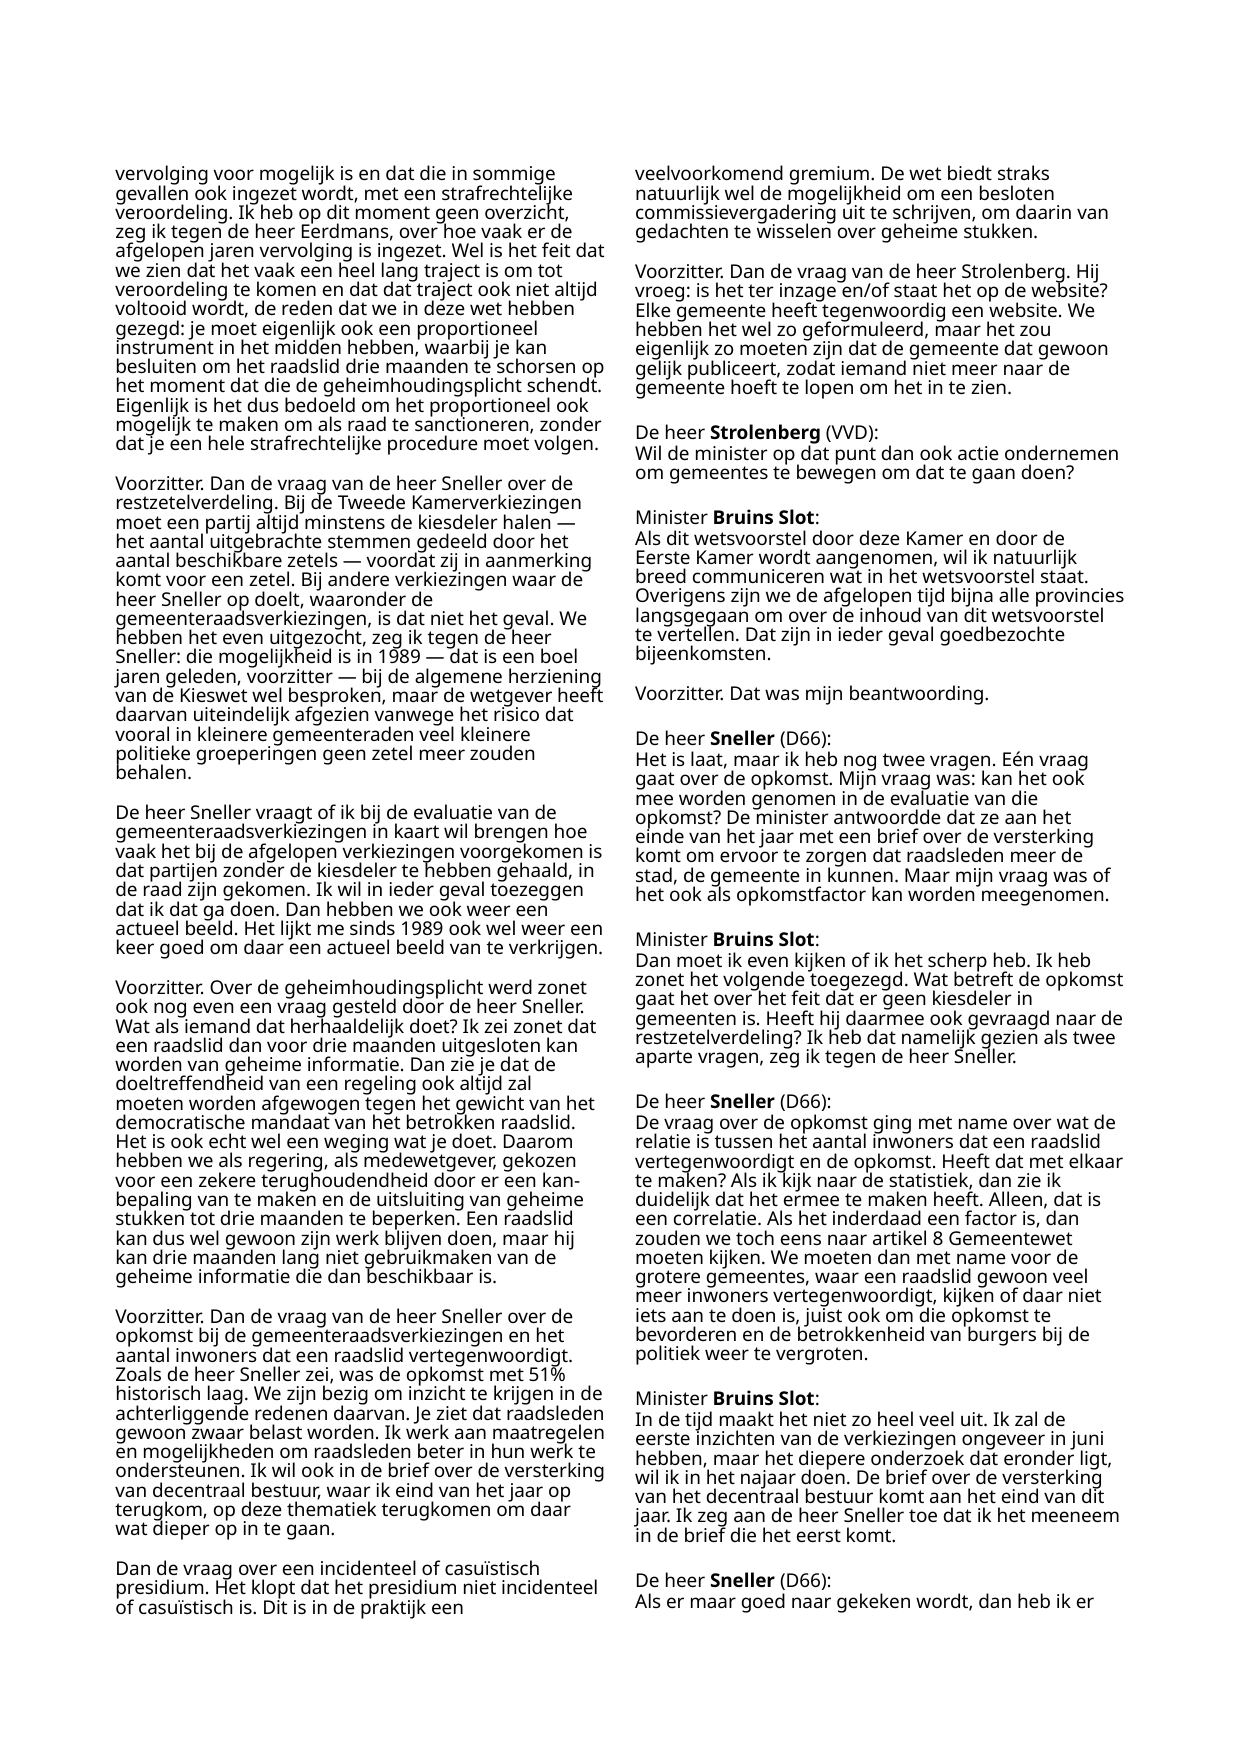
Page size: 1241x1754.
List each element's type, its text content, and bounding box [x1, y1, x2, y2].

text Minister Bruins Slot: [635, 926, 1125, 952]
text Voorzitter. Dan de vraag van de heer Strolenberg. Hij vroeg: is het ter inzage en/of staat het op de website? Elke gemeente heeft tegenwoordig een website. We hebben het wel zo geformuleerd, maar het zou eigenlijk zo moeten zijn dat de gemeente dat gewoon gelijk publiceert, zodat iemand niet meer naar de gemeente hoeft te lopen om het in te zien. [635, 263, 1125, 398]
text Als er maar goed naar gekeken wordt, dan heb ik er [635, 1593, 1125, 1612]
text Minister Bruins Slot: [635, 1385, 1125, 1411]
text Voorzitter. Dat was mijn beantwoording. [635, 685, 1125, 704]
text Het is laat, maar ik heb nog twee vragen. Eén vraag gaat over de opkomst. Mijn vraag was: kan het ook mee worden genomen in de evaluatie van die opkomst? De minister antwoordde dat ze aan het einde van het jaar met een brief over de versterking komt om ervoor te zorgen dat raadsleden meer de stad, de gemeente in kunnen. Maar mijn vraag was of het ook als opkomstfactor kan worden meegenomen. [635, 751, 1125, 905]
text Voorzitter. Dan de vraag van de heer Sneller over de opkomst bij de gemeenteraadsverkiezingen en het aantal inwoners dat een raadslid vertegenwoordigt. Zoals de heer Sneller zei, was de opkomst met 51% historisch laag. We zijn bezig om inzicht te krijgen in de achterliggende redenen daarvan. Je ziet dat raadsleden gewoon zwaar belast worden. Ik werk aan maatregelen en mogelijkheden om raadsleden beter in hun werk te ondersteunen. Ik wil ook in de brief over de versterking van decentraal bestuur, waar ik eind van het jaar op terugkom, op deze thematiek terugkomen om daar wat dieper op in te gaan. [115, 1308, 605, 1539]
text Wil de minister op dat punt dan ook actie ondernemen om gemeentes te bewegen om dat te gaan doen? [635, 444, 1125, 483]
text De heer Sneller (D66): [635, 1088, 1125, 1114]
text De vraag over de opkomst ging met name over wat de relatie is tussen het aantal inwoners dat een raadslid vertegenwoordigt en de opkomst. Heeft dat met elkaar te maken? Als ik kijk naar de statistiek, dan zie ik duidelijk dat het ermee te maken heeft. Alleen, dat is een correlatie. Als het inderdaad een factor is, dan zouden we toch eens naar artikel 8 Gemeentewet moeten kijken. We moeten dan met name voor de grotere gemeentes, waar een raadslid gewoon veel meer inwoners vertegenwoordigt, kijken of daar niet iets aan te doen is, juist ook om die opkomst te bevorderen en de betrokkenheid van burgers bij de politiek weer te vergroten. [635, 1114, 1125, 1364]
text Voorzitter. Dan de vraag van de heer Sneller over de restzetelverdeling. Bij de Tweede Kamerverkiezingen moet een partij altijd minstens de kiesdeler halen — het aantal uitgebrachte stemmen gedeeld door het aantal beschikbare zetels — voordat zij in aanmerking komt voor een zetel. Bij andere verkiezingen waar de heer Sneller op doelt, waaronder de gemeenteraadsverkiezingen, is dat niet het geval. We hebben het even uitgezocht, zeg ik tegen de heer Sneller: die mogelijkheid is in 1989 — dat is een boel jaren geleden, voorzitter — bij de algemene herziening van de Kieswet wel besproken, maar de wetgever heeft daarvan uiteindelijk afgezien vanwege het risico dat vooral in kleinere gemeenteraden veel kleinere politieke groeperingen geen zetel meer zouden behalen. [115, 475, 605, 783]
text Voorzitter. Over de geheimhoudingsplicht werd zonet ook nog even een vraag gesteld door de heer Sneller. Wat als iemand dat herhaaldelijk doet? Ik zei zonet dat een raadslid dan voor drie maanden uitgesloten kan worden van geheime informatie. Dan zie je dat de doeltreffendheid van een regeling ook altijd zal moeten worden afgewogen tegen het gewicht van het democratische mandaat van het betrokken raadslid. Het is ook echt wel een weging wat je doet. Daarom hebben we als regering, als medewetgever, gekozen voor een zekere terughoudendheid door er een kan-bepaling van te maken en de uitsluiting van geheime stukken tot drie maanden te beperken. Een raadslid kan dus wel gewoon zijn werk blijven doen, maar hij kan drie maanden lang niet gebruikmaken van de geheime informatie die dan beschikbaar is. [115, 979, 605, 1287]
text Minister Bruins Slot: [635, 504, 1125, 530]
text De heer Sneller (D66): [635, 725, 1125, 751]
text In de tijd maakt het niet zo heel veel uit. Ik zal de eerste inzichten van de verkiezingen ongeveer in juni hebben, maar het diepere onderzoek dat eronder ligt, wil ik in het najaar doen. De brief over de versterking van het decentraal bestuur komt aan het eind van dit jaar. Ik zeg aan de heer Sneller toe dat ik het meeneem in de brief die het eerst komt. [635, 1411, 1125, 1546]
text Als dit wetsvoorstel door deze Kamer en door de Eerste Kamer wordt aangenomen, wil ik natuurlijk breed communiceren wat in het wetsvoorstel staat. Overigens zijn we de afgelopen tijd bijna alle provincies langsgegaan om over de inhoud van dit wetsvoorstel te vertellen. Dat zijn in ieder geval goedbezochte bijeenkomsten. [635, 530, 1125, 664]
text veelvoorkomend gremium. De wet biedt straks natuurlijk wel de mogelijkheid om een besloten commissievergadering uit te schrijven, om daarin van gedachten te wisselen over geheime stukken. [635, 165, 1125, 242]
text Dan moet ik even kijken of ik het scherp heb. Ik heb zonet het volgende toegezegd. Wat betreft de opkomst gaat het over het feit dat er geen kiesdeler in gemeenten is. Heeft hij daarmee ook gevraagd naar de restzetelverdeling? Ik heb dat namelijk gezien als twee aparte vragen, zeg ik tegen de heer Sneller. [635, 952, 1125, 1067]
text De heer Sneller vraagt of ik bij de evaluatie van de gemeenteraadsverkiezingen in kaart wil brengen hoe vaak het bij de afgelopen verkiezingen voorgekomen is dat partijen zonder de kiesdeler te hebben gehaald, in de raad zijn gekomen. Ik wil in ieder geval toezeggen dat ik dat ga doen. Dan hebben we ook weer een actueel beeld. Het lijkt me sinds 1989 ook wel weer een keer goed om daar een actueel beeld van te verkrijgen. [115, 804, 605, 958]
text Dan de vraag over een incidenteel of casuïstisch presidium. Het klopt dat het presidium niet incidenteel of casuïstisch is. Dit is in de praktijk een [115, 1560, 605, 1618]
text vervolging voor mogelijk is en dat die in sommige gevallen ook ingezet wordt, met een strafrechtelijke veroordeling. Ik heb op dit moment geen overzicht, zeg ik tegen de heer Eerdmans, over hoe vaak er de afgelopen jaren vervolging is ingezet. Wel is het feit dat we zien dat het vaak een heel lang traject is om tot veroordeling te komen en dat dat traject ook niet altijd voltooid wordt, de reden dat we in deze wet hebben gezegd: je moet eigenlijk ook een proportioneel instrument in het midden hebben, waarbij je kan besluiten om het raadslid drie maanden te schorsen op het moment dat die de geheimhoudingsplicht schendt. Eigenlijk is het dus bedoeld om het proportioneel ook mogelijk te maken om als raad te sanctioneren, zonder dat je een hele strafrechtelijke procedure moet volgen. [115, 165, 605, 454]
text De heer Strolenberg (VVD): [635, 419, 1125, 444]
text De heer Sneller (D66): [635, 1567, 1125, 1593]
